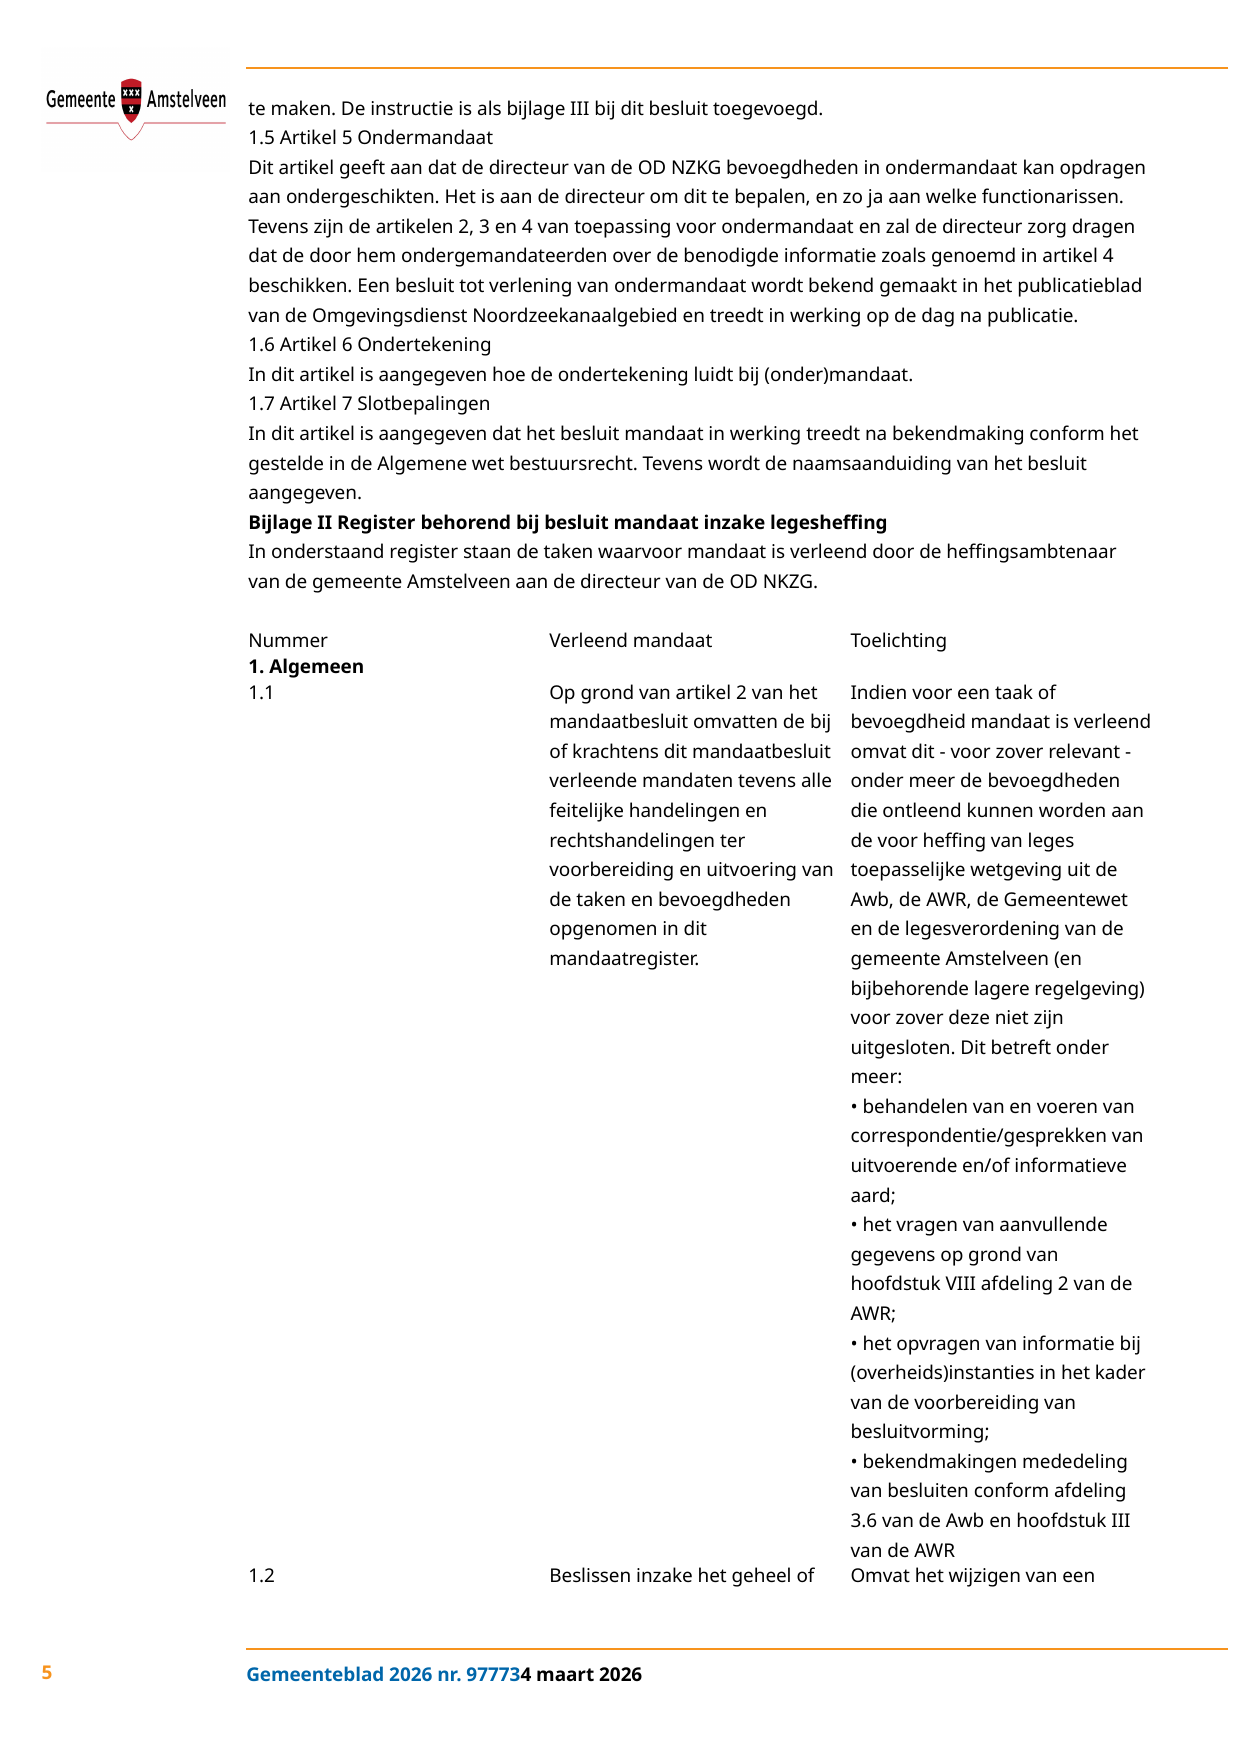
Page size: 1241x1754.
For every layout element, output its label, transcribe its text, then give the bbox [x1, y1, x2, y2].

text Dit artikel geeft aan dat de directeur van de OD NZKG bevoegdheden in ondermandaat kan opdragen aan ondergeschikten. Het is aan de directeur om dit te bepalen, en zo ja aan welke functionarissen. Tevens zijn de artikelen 2, 3 en 4 van toepassing voor ondermandaat en zal de directeur zorg dragen dat de door hem ondergemandateerden over de benodigde informatie zoals genoemd in artikel 4 beschikken. Een besluit tot verlening van ondermandaat wordt bekend gemaakt in het publicatieblad van de Omgevingsdienst Noordzeekanaalgebied en treedt in werking op de dag na publicatie. [248, 154, 1152, 328]
text Bijlage II Register behorend bij besluit mandaat inzake legesheffing [248, 509, 1152, 535]
text 1.7 Artikel 7 Slotbepalingen [248, 391, 1152, 416]
table_cell 1.1 [248, 679, 549, 1562]
table_cell Op grond van artikel 2 van het mandaatbesluit omvatten de bij of krachtens dit mandaatbesluit verleende mandaten tevens alle feitelijke handelingen en rechtshandelingen ter voorbereiding en uitvoering van de taken en bevoegdheden opgenomen in dit mandaatregister. [549, 679, 850, 1562]
table_header Verleend mandaat [549, 628, 850, 653]
text In dit artikel is aangegeven hoe de ondertekening luidt bij (onder)mandaat. [248, 361, 1152, 387]
table_cell 1. Algemeen [248, 653, 1152, 679]
picture [41, 47, 231, 172]
table_cell Beslissen inzake het geheel of [549, 1563, 850, 1588]
text In dit artikel is aangegeven dat het besluit mandaat in werking treedt na bekendmaking conform het gestelde in de Algemene wet bestuursrecht. Tevens wordt de naamsaanduiding van het besluit aangegeven. [248, 420, 1152, 505]
table_header Nummer [248, 628, 549, 653]
table_header Toelichting [850, 628, 1152, 653]
text te maken. De instructie is als bijlage III bij dit besluit toegevoegd. [248, 95, 1152, 121]
text 1.6 Artikel 6 Ondertekening [248, 331, 1152, 357]
text 1.5 Artikel 5 Ondermandaat [248, 124, 1152, 150]
table_cell Omvat het wijzigen van een [850, 1563, 1152, 1588]
table_cell 1.2 [248, 1563, 549, 1588]
text In onderstaand register staan de taken waarvoor mandaat is verleend door de heffingsambtenaar van de gemeente Amstelveen aan de directeur van de OD NKZG. [248, 538, 1152, 594]
table_cell Indien voor een taak of bevoegdheid mandaat is verleend omvat dit - voor zover relevant - onder meer de bevoegdheden die ontleend kunnen worden aan de voor heffing van leges toepasselijke wetgeving uit de Awb, de AWR, de Gemeentewet en de legesverordening van de gemeente Amstelveen (en bijbehorende lagere regelgeving) voor zover deze niet zijn uitgesloten. Dit betreft onder meer: • behandelen van en voeren van correspondentie/gesprekken van uitvoerende en/of informatieve aard; • het vragen van aanvullende gegevens op grond van hoofdstuk VIII afdeling 2 van de AWR; • het opvragen van informatie bij (overheids)instanties in het kader van de voorbereiding van besluitvorming; • bekendmakingen mededeling van besluiten conform afdeling 3.6 van de Awb en hoofdstuk III van de AWR [850, 679, 1152, 1562]
